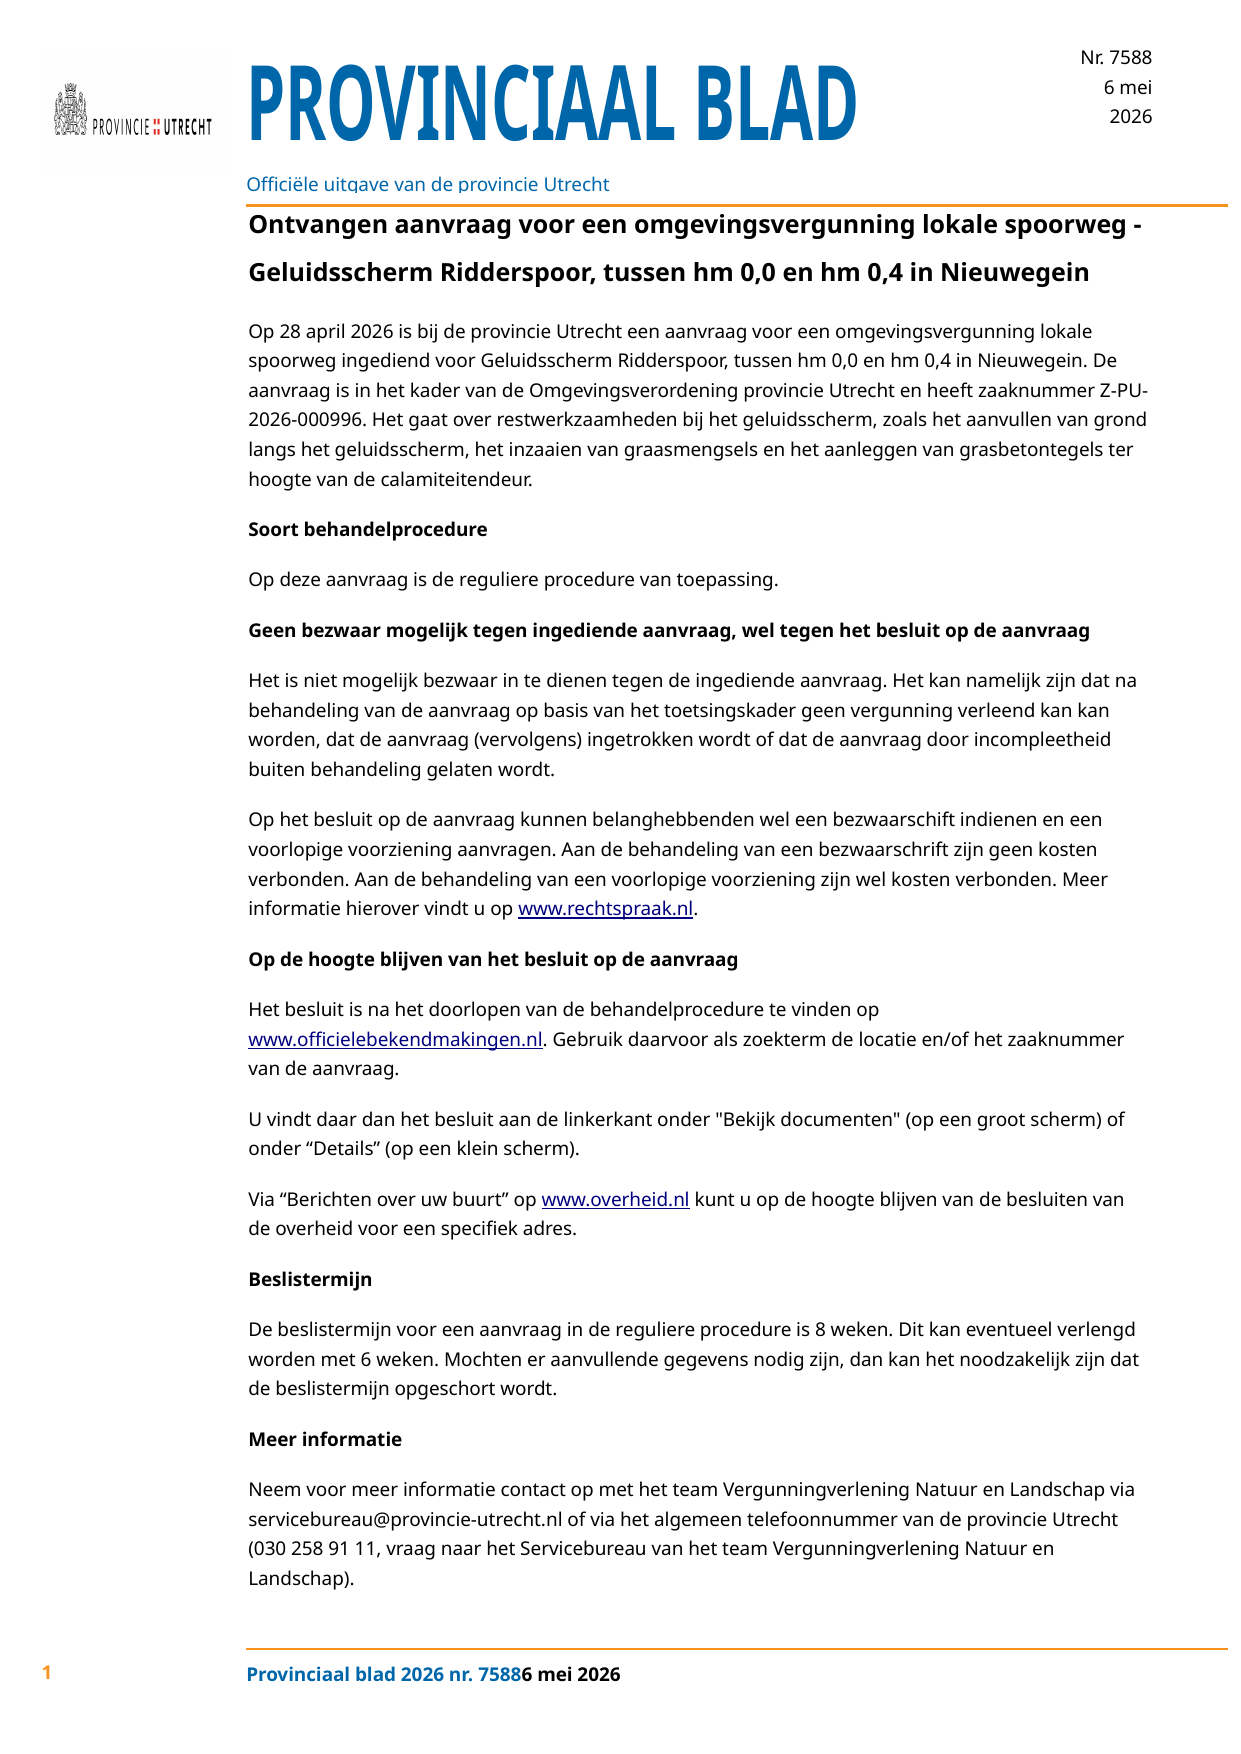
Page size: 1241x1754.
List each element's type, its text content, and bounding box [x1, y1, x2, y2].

text Beslistermijn [248, 1266, 1152, 1292]
text Op het besluit op de aanvraag kunnen belanghebbenden wel een bezwaarschift indienen en een voorlopige voorziening aanvragen. Aan de behandeling van een bezwaarschrift zijn geen kosten verbonden. Aan de behandeling van een voorlopige voorziening zijn wel kosten verbonden. Meer informatie hierover vindt u op www.rechtspraak.nl. [248, 807, 1152, 921]
text Op 28 april 2026 is bij de provincie Utrecht een aanvraag voor een omgevingsvergunning lokale spoorweg ingediend voor Geluidsscherm Ridderspoor, tussen hm 0,0 en hm 0,4 in Nieuwegein. De aanvraag is in het kader van de Omgevingsverordening provincie Utrecht en heeft zaaknummer Z-PU-2026-000996. Het gaat over restwerkzaamheden bij het geluidsscherm, zoals het aanvullen van grond langs het geluidsscherm, het inzaaien van graasmengsels en het aanleggen van grasbetontegels ter hoogte van de calamiteitendeur. [248, 318, 1152, 492]
text Neem voor meer informatie contact op met het team Vergunningverlening Natuur en Landschap via servicebureau@provincie-utrecht.nl of via het algemeen telefoonnummer van de provincie Utrecht (030 258 91 11, vraag naar het Servicebureau van het team Vergunningverlening Natuur en Landschap). [248, 1476, 1152, 1591]
text Ontvangen aanvraag voor een omgevingsvergunning lokale spoorweg - Geluidsscherm Ridderspoor, tussen hm 0,0 en hm 0,4 in Nieuwegein [248, 207, 1152, 288]
text Het besluit is na het doorlopen van de behandelprocedure te vinden op www.officielebekendmakingen.nl. Gebruik daarvoor als zoekterm de locatie en/of het zaaknummer van de aanvraag. [248, 996, 1152, 1081]
text Soort behandelprocedure [248, 516, 1152, 542]
text Geen bezwaar mogelijk tegen ingediende aanvraag, wel tegen het besluit op de aanvraag [248, 617, 1152, 643]
picture [41, 47, 231, 172]
text Op de hoogte blijven van het besluit op de aanvraag [248, 946, 1152, 972]
text U vindt daar dan het besluit aan de linkerkant onder "Bekijk documenten" (op een groot scherm) of onder “Details” (op een klein scherm). [248, 1106, 1152, 1161]
text Meer informatie [248, 1426, 1152, 1452]
text De beslistermijn voor een aanvraag in de reguliere procedure is 8 weken. Dit kan eventueel verlengd worden met 6 weken. Mochten er aanvullende gegevens nodig zijn, dan kan het noodzakelijk zijn dat de beslistermijn opgeschort wordt. [248, 1316, 1152, 1401]
text Op deze aanvraag is de reguliere procedure van toepassing. [248, 567, 1152, 592]
text Via “Berichten over uw buurt” op www.overheid.nl kunt u op de hoogte blijven van de besluiten van de overheid voor een specifiek adres. [248, 1186, 1152, 1241]
text Het is niet mogelijk bezwaar in te dienen tegen de ingediende aanvraag. Het kan namelijk zijn dat na behandeling van de aanvraag op basis van het toetsingskader geen vergunning verleend kan kan worden, dat de aanvraag (vervolgens) ingetrokken wordt of dat de aanvraag door incompleetheid buiten behandeling gelaten wordt. [248, 667, 1152, 782]
